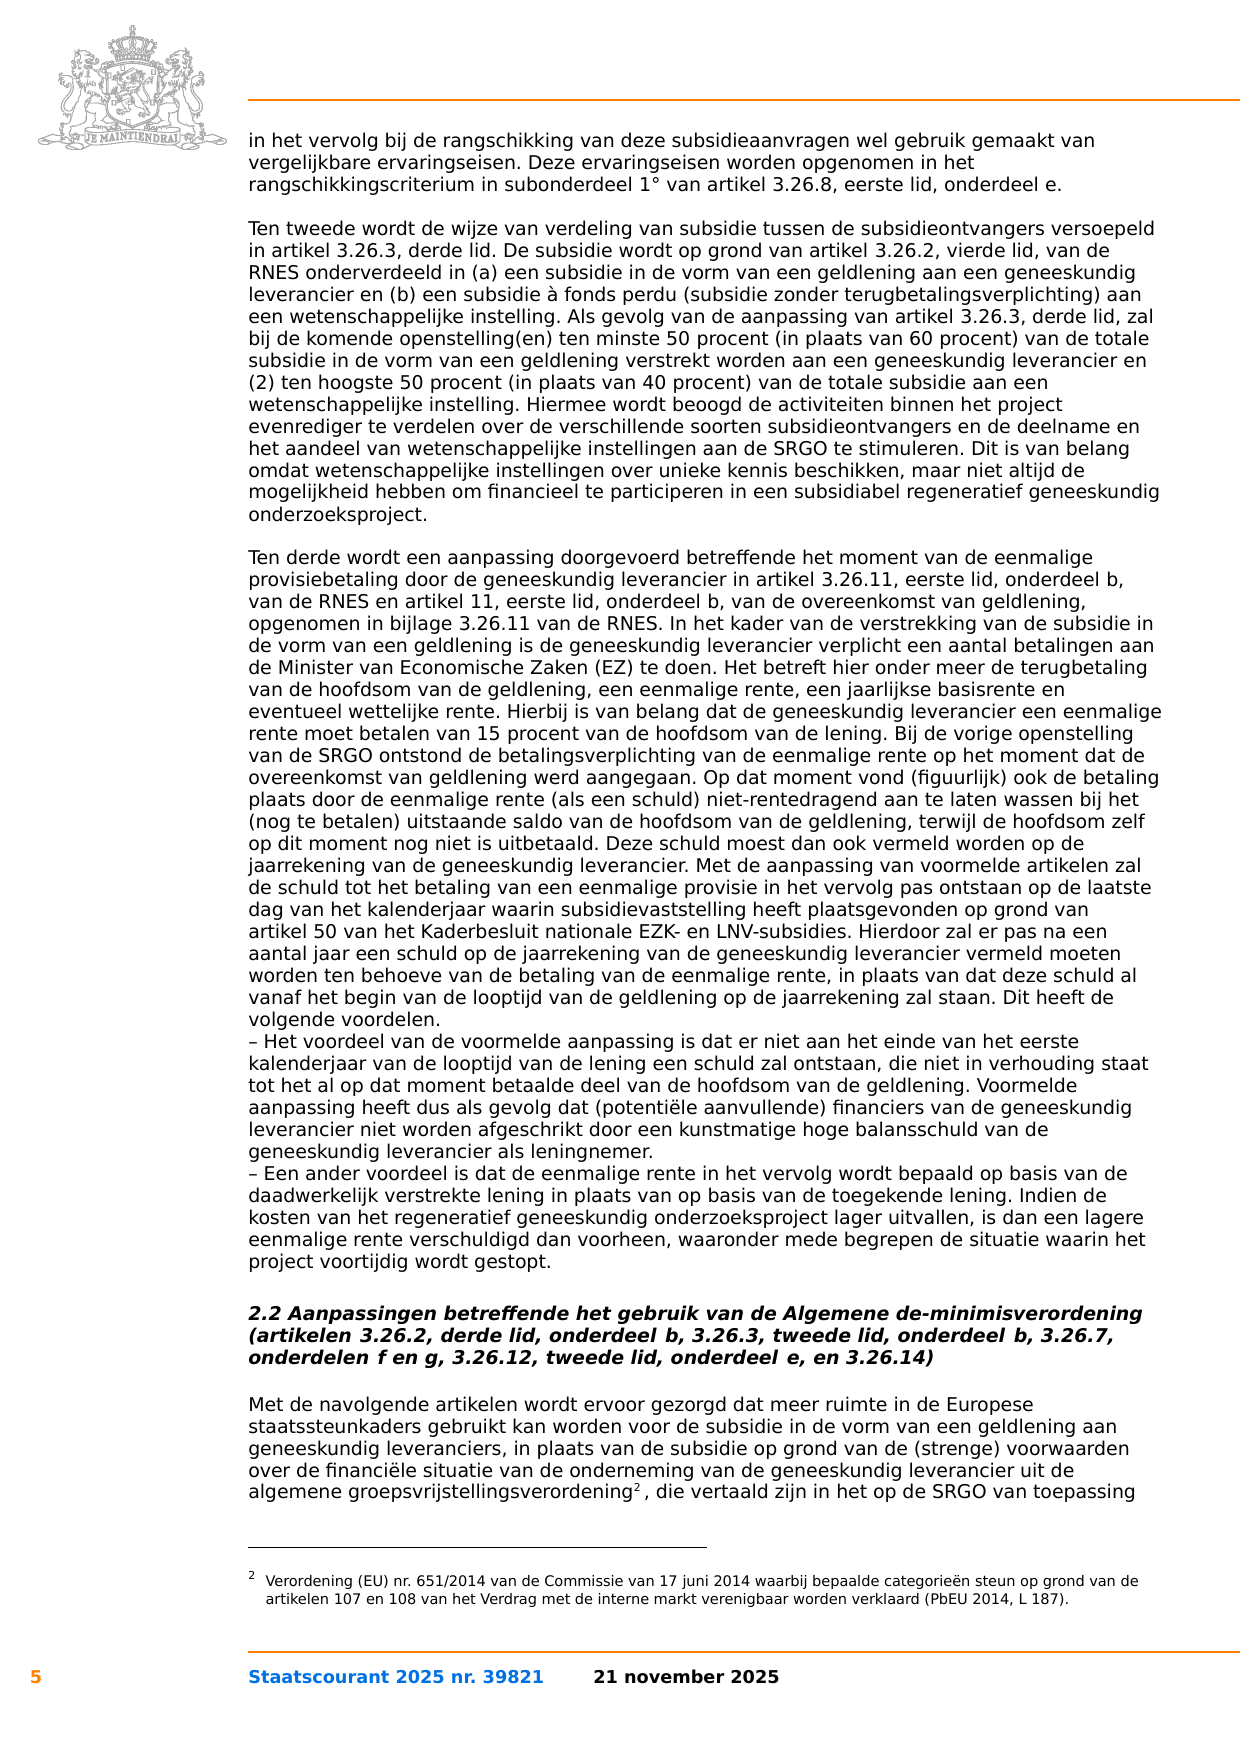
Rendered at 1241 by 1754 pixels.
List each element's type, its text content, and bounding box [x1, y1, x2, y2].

text Ten derde wordt een aanpassing doorgevoerd betreffende het moment van de eenmalige provisiebetaling door de geneeskundig leverancier in artikel 3.26.11, eerste lid, onderdeel b, van de RNES en artikel 11, eerste lid, onderdeel b, van de overeenkomst van geldlening, opgenomen in bijlage 3.26.11 van de RNES. In het kader van de verstrekking van de subsidie in de vorm van een geldlening is de geneeskundig leverancier verplicht een aantal betalingen aan de Minister van Economische Zaken (EZ) te doen. Het betreft hier onder meer de terugbetaling van de hoofdsom van de geldlening, een eenmalige rente, een jaarlijkse basisrente en eventueel wettelijke rente. Hierbij is van belang dat de geneeskundig leverancier een eenmalige rente moet betalen van 15 procent van de hoofdsom van de lening. Bij de vorige openstelling van de SRGO ontstond de betalingsverplichting van de eenmalige rente op het moment dat de overeenkomst van geldlening werd aangegaan. Op dat moment vond (figuurlijk) ook de betaling plaats door de eenmalige rente (als een schuld) niet-rentedragend aan te laten wassen bij het (nog te betalen) uitstaande saldo van de hoofdsom van de geldlening, terwijl de hoofdsom zelf op dit moment nog niet is uitbetaald. Deze schuld moest dan ook vermeld worden op de jaarrekening van de geneeskundig leverancier. Met de aanpassing van voormelde artikelen zal de schuld tot het betaling van een eenmalige provisie in het vervolg pas ontstaan op de laatste dag van het kalenderjaar waarin subsidievaststelling heeft plaatsgevonden op grond van artikel 50 van het Kaderbesluit nationale EZK- en LNV-subsidies. Hierdoor zal er pas na een aantal jaar een schuld op de jaarrekening van de geneeskundig leverancier vermeld moeten worden ten behoeve van de betaling van de eenmalige rente, in plaats van dat deze schuld al vanaf het begin van de looptijd van de geldlening op de jaarrekening zal staan. Dit heeft de volgende voordelen. [248, 547, 1163, 1031]
text – Het voordeel van de voormelde aanpassing is dat er niet aan het einde van het eerste kalenderjaar van de looptijd van de lening een schuld zal ontstaan, die niet in verhouding staat tot het al op dat moment betaalde deel van de hoofdsom van de geldlening. Voormelde aanpassing heeft dus als gevolg dat (potentiële aanvullende) financiers van de geneeskundig leverancier niet worden afgeschrikt door een kunstmatige hoge balansschuld van de geneeskundig leverancier als leningnemer. [248, 1031, 1163, 1163]
text Met de navolgende artikelen wordt ervoor gezorgd dat meer ruimte in de Europese staatssteunkaders gebruikt kan worden voor de subsidie in de vorm van een geldlening aan geneeskundig leveranciers, in plaats van de subsidie op grond van de (strenge) voorwaarden over de financiële situatie van de onderneming van de geneeskundig leverancier uit de algemene groepsvrijstellingsverordening, die vertaald zijn in het op de SRGO van toepassing [248, 1393, 1163, 1503]
text in het vervolg bij de rangschikking van deze subsidieaanvragen wel gebruik gemaakt van vergelijkbare ervaringseisen. Deze ervaringseisen worden opgenomen in het rangschikkingscriterium in subonderdeel 1° van artikel 3.26.8, eerste lid, onderdeel e. [248, 130, 1163, 196]
text Ten tweede wordt de wijze van verdeling van subsidie tussen de subsidieontvangers versoepeld in artikel 3.26.3, derde lid. De subsidie wordt op grond van artikel 3.26.2, vierde lid, van de RNES onderverdeeld in (a) een subsidie in de vorm van een geldlening aan een geneeskundig leverancier en (b) een subsidie à fonds perdu (subsidie zonder terugbetalingsverplichting) aan een wetenschappelijke instelling. Als gevolg van de aanpassing van artikel 3.26.3, derde lid, zal bij de komende openstelling(en) ten minste 50 procent (in plaats van 60 procent) van de totale subsidie in de vorm van een geldlening verstrekt worden aan een geneeskundig leverancier en (2) ten hoogste 50 procent (in plaats van 40 procent) van de totale subsidie aan een wetenschappelijke instelling. Hiermee wordt beoogd de activiteiten binnen het project evenrediger te verdelen over de verschillende soorten subsidieontvangers en de deelname en het aandeel van wetenschappelijke instellingen aan de SRGO te stimuleren. Dit is van belang omdat wetenschappelijke instellingen over unieke kennis beschikken, maar niet altijd de mogelijkheid hebben om financieel te participeren in een subsidiabel regeneratief geneeskundig onderzoeksproject. [248, 218, 1163, 525]
text Verordening (EU) nr. 651/2014 van de Commissie van 17 juni 2014 waarbij bepaalde categorieën steun op grond van de artikelen 107 en 108 van het Verdrag met de interne markt verenigbaar worden verklaard (PbEU 2014, L 187). [248, 1569, 1163, 1608]
picture [38, 25, 227, 150]
text – Een ander voordeel is dat de eenmalige rente in het vervolg wordt bepaald op basis van de daadwerkelijk verstrekte lening in plaats van op basis van de toegekende lening. Indien de kosten van het regeneratief geneeskundig onderzoeksproject lager uitvallen, is dan een lagere eenmalige rente verschuldigd dan voorheen, waaronder mede begrepen de situatie waarin het project voortijdig wordt gestopt. [248, 1163, 1163, 1273]
subtitle 2.2 Aanpassingen betreffende het gebruik van de Algemene de-minimisverordening (artikelen 3.26.2, derde lid, onderdeel b, 3.26.3, tweede lid, onderdeel b, 3.26.7, onderdelen f en g, 3.26.12, tweede lid, onderdeel e, en 3.26.14) [248, 1303, 1163, 1368]
